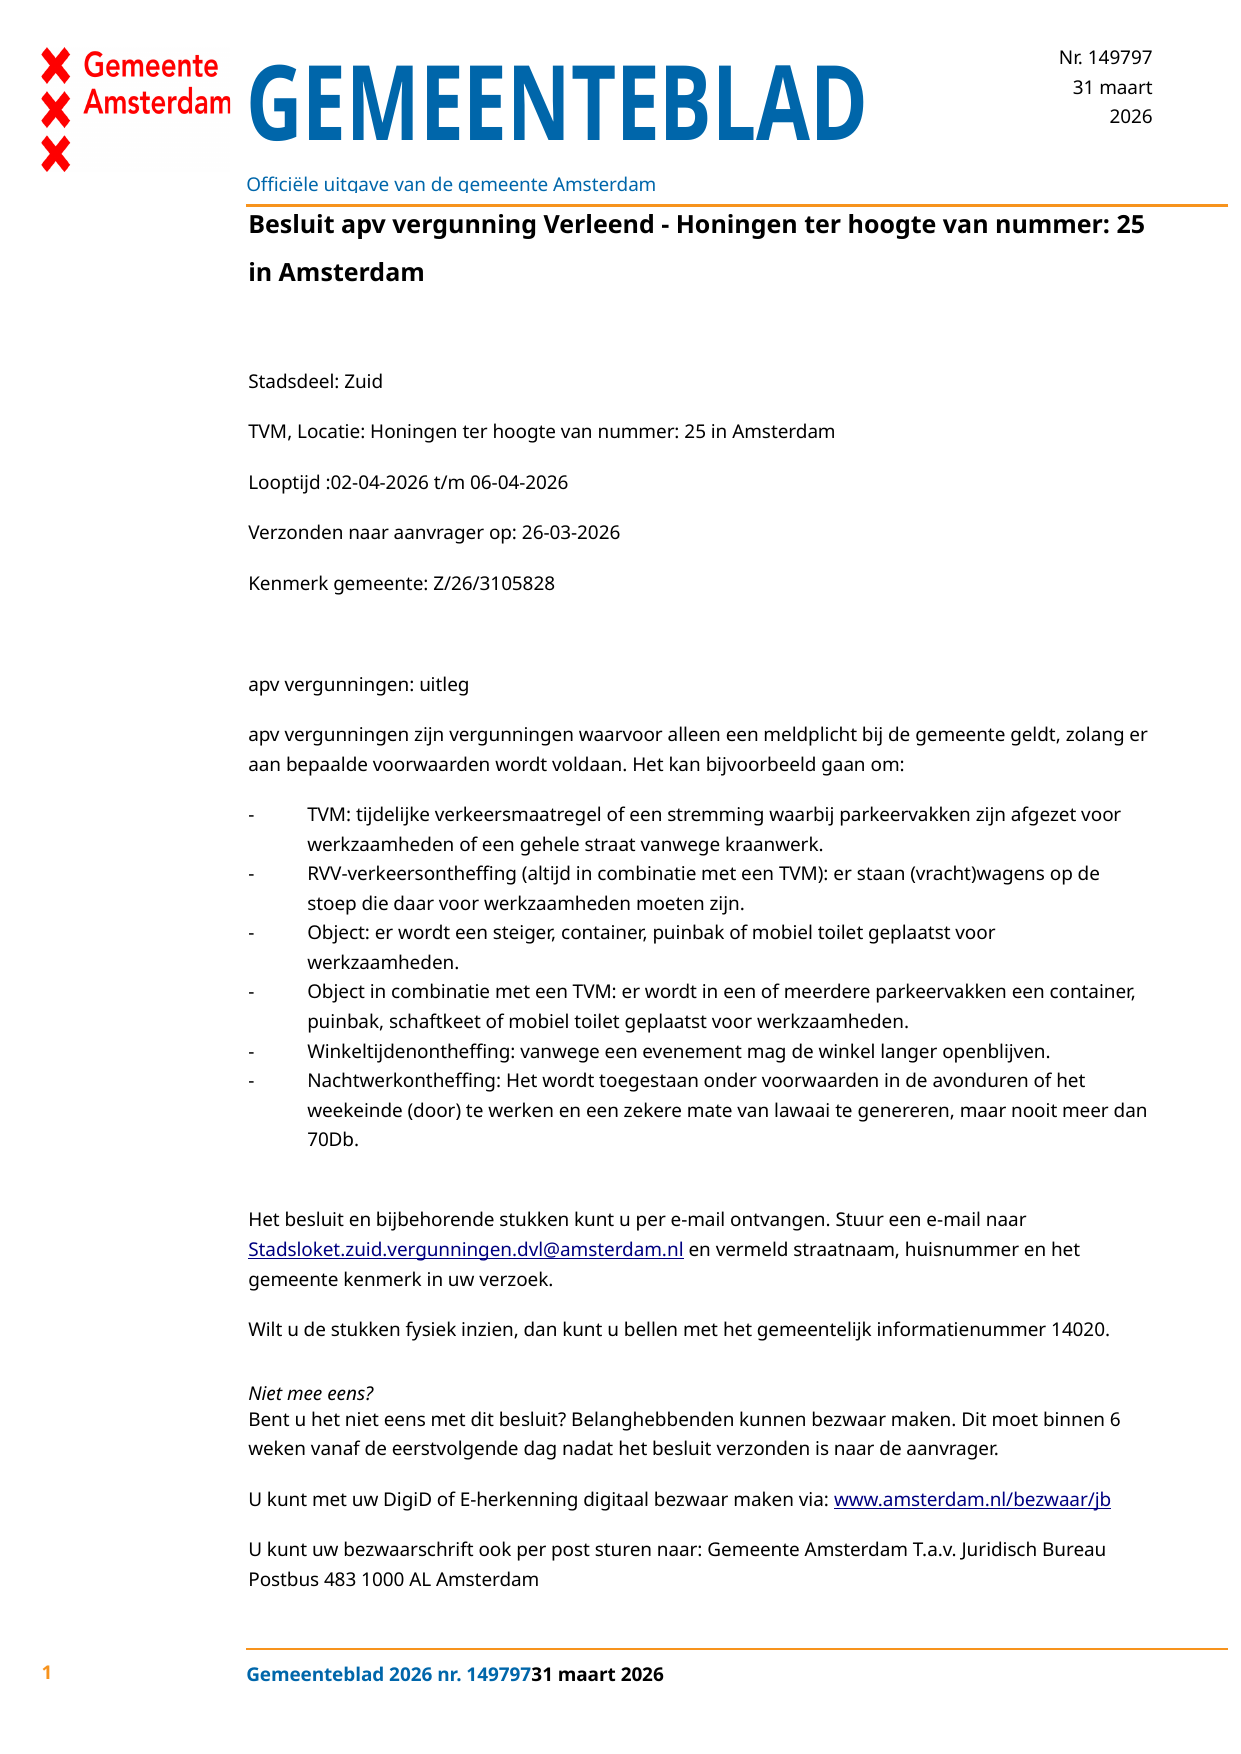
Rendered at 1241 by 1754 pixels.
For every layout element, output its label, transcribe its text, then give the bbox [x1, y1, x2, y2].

text Niet mee eens? [248, 1380, 1152, 1406]
list Object in combinatie met een TVM: er wordt in een of meerdere parkeervakken een container, puinbak, schaftkeet of mobiel toilet geplaatst voor werkzaamheden. [248, 979, 1152, 1034]
text apv vergunningen zijn vergunningen waarvoor alleen een meldplicht bij de gemeente geldt, zolang er aan bepaalde voorwaarden wordt voldaan. Het kan bijvoorbeeld gaan om: [248, 721, 1152, 777]
text Stadsdeel: Zuid [248, 368, 1152, 394]
list Object: er wordt een steiger, container, puinbak of mobiel toilet geplaatst voor werkzaamheden. [248, 919, 1152, 975]
text Bent u het niet eens met dit besluit? Belanghebbenden kunnen bezwaar maken. Dit moet binnen 6 weken vanaf de eerstvolgende dag nadat het besluit verzonden is naar de aanvrager. [248, 1406, 1152, 1461]
list RVV-verkeersontheffing (altijd in combinatie met een TVM): er staan (vracht)wagens op de stoep die daar voor werkzaamheden moeten zijn. [248, 860, 1152, 916]
text Verzonden naar aanvrager op: 26-03-2026 [248, 519, 1152, 545]
text Het besluit en bijbehorende stukken kunt u per e-mail ontvangen. Stuur een e-mail naar Stadsloket.zuid.vergunningen.dvl@amsterdam.nl en vermeld straatnaam, huisnummer en het gemeente kenmerk in uw verzoek. [248, 1207, 1152, 1292]
text U kunt uw bezwaarschrift ook per post sturen naar: Gemeente Amsterdam T.a.v. Juridisch Bureau Postbus 483 1000 AL Amsterdam [248, 1536, 1152, 1592]
text Looptijd :02-04-2026 t/m 06-04-2026 [248, 469, 1152, 495]
text U kunt met uw DigiD of E-herkenning digitaal bezwaar maken via: www.amsterdam.nl/bezwaar/jb [248, 1486, 1152, 1512]
text apv vergunningen: uitleg [248, 671, 1152, 697]
list Nachtwerkontheffing: Het wordt toegestaan onder voorwaarden in de avonduren of het weekeinde (door) te werken en een zekere mate van lawaai te genereren, maar nooit meer dan 70Db. [248, 1067, 1152, 1152]
text TVM, Locatie: Honingen ter hoogte van nummer: 25 in Amsterdam [248, 419, 1152, 444]
text Besluit apv vergunning Verleend - Honingen ter hoogte van nummer: 25 in Amsterdam [248, 207, 1152, 288]
picture [41, 47, 231, 172]
text Wilt u de stukken fysiek inzien, dan kunt u bellen met het gemeentelijk informatienummer 14020. [248, 1316, 1152, 1342]
text Kenmerk gemeente: Z/26/3105828 [248, 570, 1152, 596]
list TVM: tijdelijke verkeersmaatregel of een stremming waarbij parkeervakken zijn afgezet voor werkzaamheden of een gehele straat vanwege kraanwerk. [248, 801, 1152, 857]
list Winkeltijdenontheffing: vanwege een evenement mag de winkel langer openblijven. [248, 1038, 1152, 1064]
